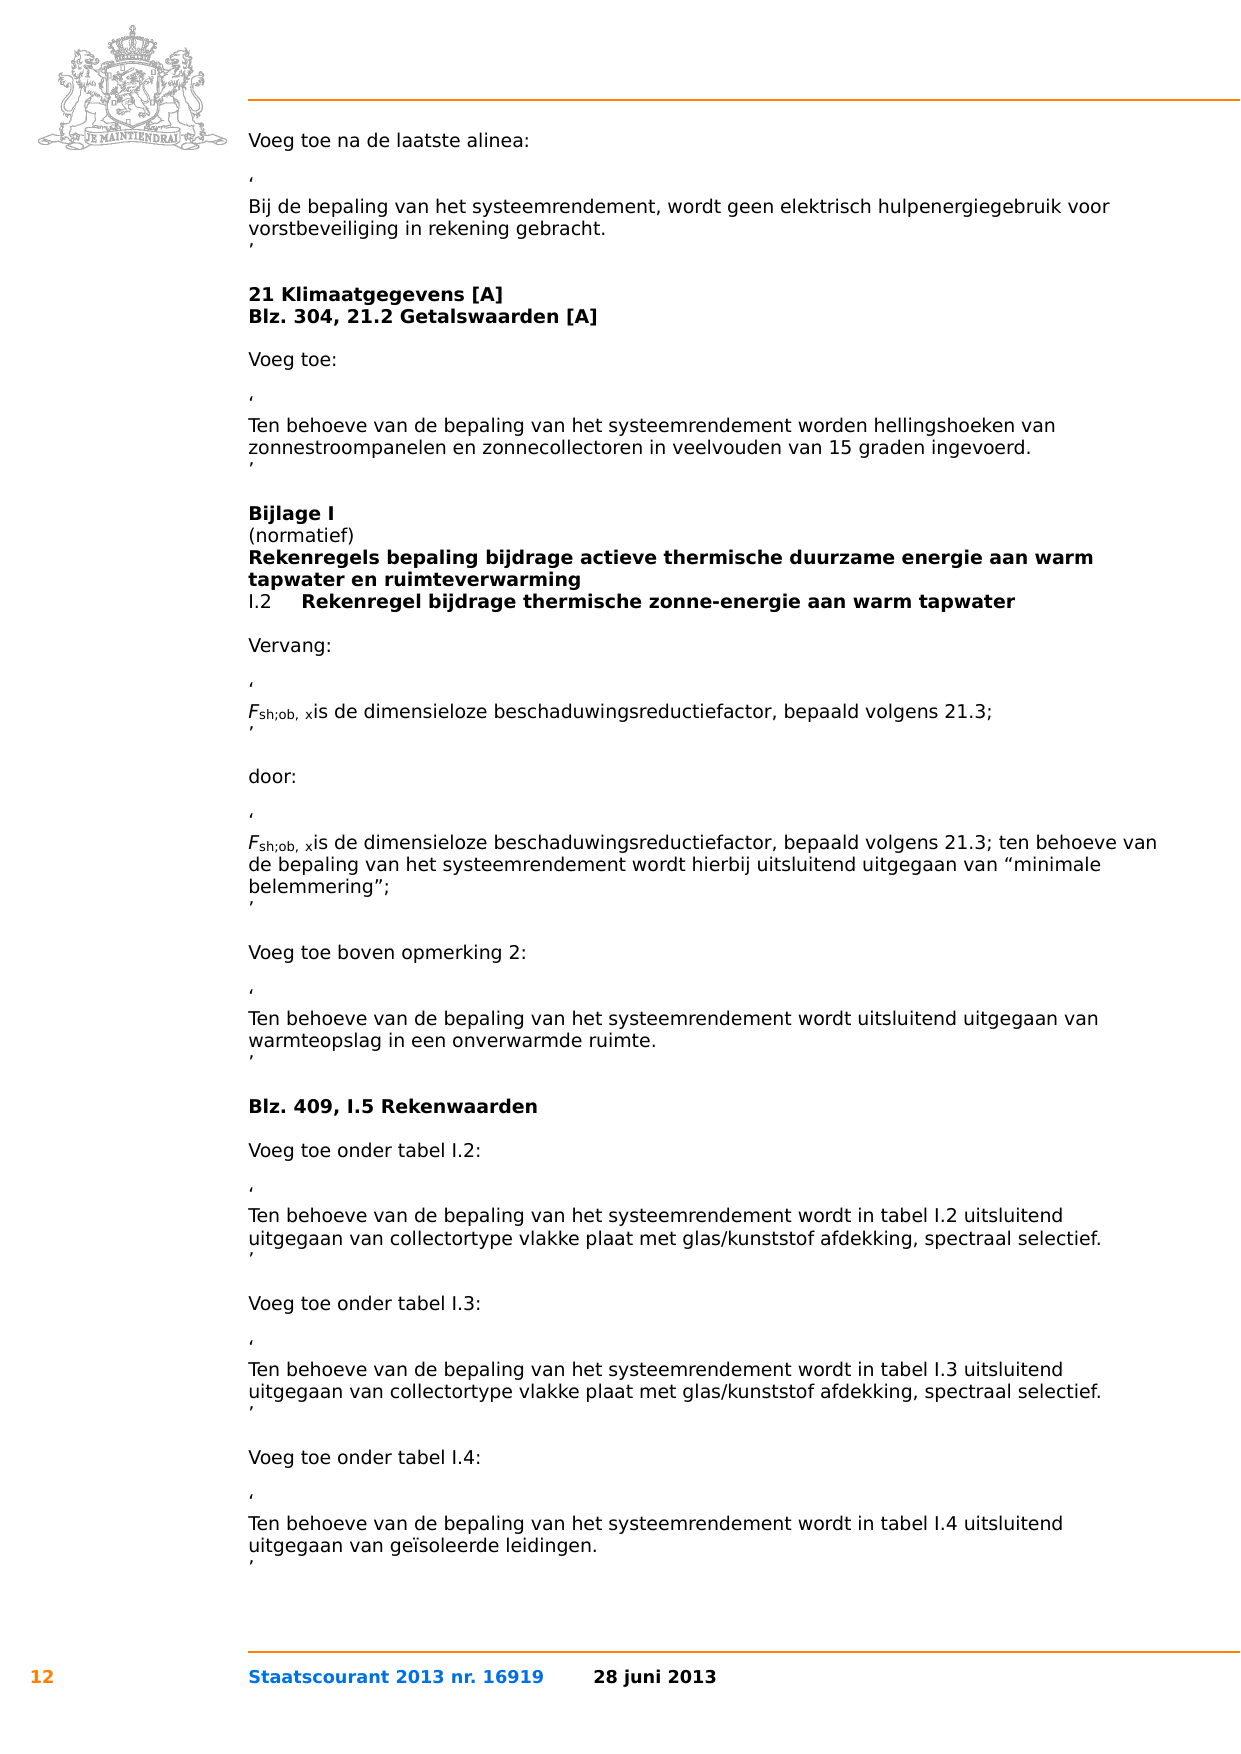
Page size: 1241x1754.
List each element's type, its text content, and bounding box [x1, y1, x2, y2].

text Voeg toe boven opmerking 2: [248, 942, 1163, 964]
text ‘ [248, 679, 1163, 701]
text Ten behoeve van de bepaling van het systeemrendement worden hellingshoeken van zonnestroompanelen en zonnecollectoren in veelvouden van 15 graden ingevoerd. [248, 415, 1163, 459]
text ’ [248, 1557, 1163, 1579]
text ‘ [248, 1337, 1163, 1359]
text Fsh;ob, xis de dimensieloze beschaduwingsreductiefactor, bepaald volgens 21.3; [248, 701, 1163, 723]
text Voeg toe onder tabel I.4: [248, 1447, 1163, 1469]
text Fsh;ob, xis de dimensieloze beschaduwingsreductiefactor, bepaald volgens 21.3; ten behoeve van de bepaling van het systeemrendement wordt hierbij uitsluitend uitgegaan van “minimale belemmering”; [248, 832, 1163, 898]
text ’ [248, 459, 1163, 481]
text Rekenregels bepaling bijdrage actieve thermische duurzame energie aan warm tapwater en ruimteverwarming [248, 547, 1163, 591]
text Ten behoeve van de bepaling van het systeemrendement wordt uitsluitend uitgegaan van warmteopslag in een onverwarmde ruimte. [248, 1008, 1163, 1052]
text ’ [248, 1403, 1163, 1425]
text Voeg toe na de laatste alinea: [248, 130, 1163, 152]
text ’ [248, 723, 1163, 744]
text ’ [248, 898, 1163, 920]
text Blz. 304, 21.2 Getalswaarden [A] [248, 306, 1163, 327]
text ‘ [248, 986, 1163, 1008]
text ‘ [248, 810, 1163, 832]
text ‘ [248, 174, 1163, 196]
text Bijlage I [248, 503, 1163, 525]
text Ten behoeve van de bepaling van het systeemrendement wordt in tabel I.4 uitsluitend uitgegaan van geïsoleerde leidingen. [248, 1513, 1163, 1557]
text (normatief) [248, 525, 1163, 547]
text Vervang: [248, 635, 1163, 657]
text Voeg toe onder tabel I.2: [248, 1139, 1163, 1162]
text ’ [248, 1249, 1163, 1271]
text ’ [248, 240, 1163, 262]
text Voeg toe onder tabel I.3: [248, 1293, 1163, 1315]
picture [38, 25, 227, 150]
text ‘ [248, 393, 1163, 415]
text door: [248, 766, 1163, 788]
text ‘ [248, 1491, 1163, 1513]
text I.2 Rekenregel bijdrage thermische zonne-energie aan warm tapwater [248, 591, 1163, 613]
text 21 Klimaatgegevens [A] [248, 283, 1163, 306]
text ‘ [248, 1183, 1163, 1205]
text Ten behoeve van de bepaling van het systeemrendement wordt in tabel I.3 uitsluitend uitgegaan van collectortype vlakke plaat met glas/kunststof afdekking, spectraal selectief. [248, 1359, 1163, 1403]
text Blz. 409, I.5 Rekenwaarden [248, 1096, 1163, 1118]
text Voeg toe: [248, 349, 1163, 371]
text Bij de bepaling van het systeemrendement, wordt geen elektrisch hulpenergiegebruik voor vorstbeveiliging in rekening gebracht. [248, 196, 1163, 240]
text Ten behoeve van de bepaling van het systeemrendement wordt in tabel I.2 uitsluitend uitgegaan van collectortype vlakke plaat met glas/kunststof afdekking, spectraal selectief. [248, 1205, 1163, 1249]
text ’ [248, 1052, 1163, 1074]
